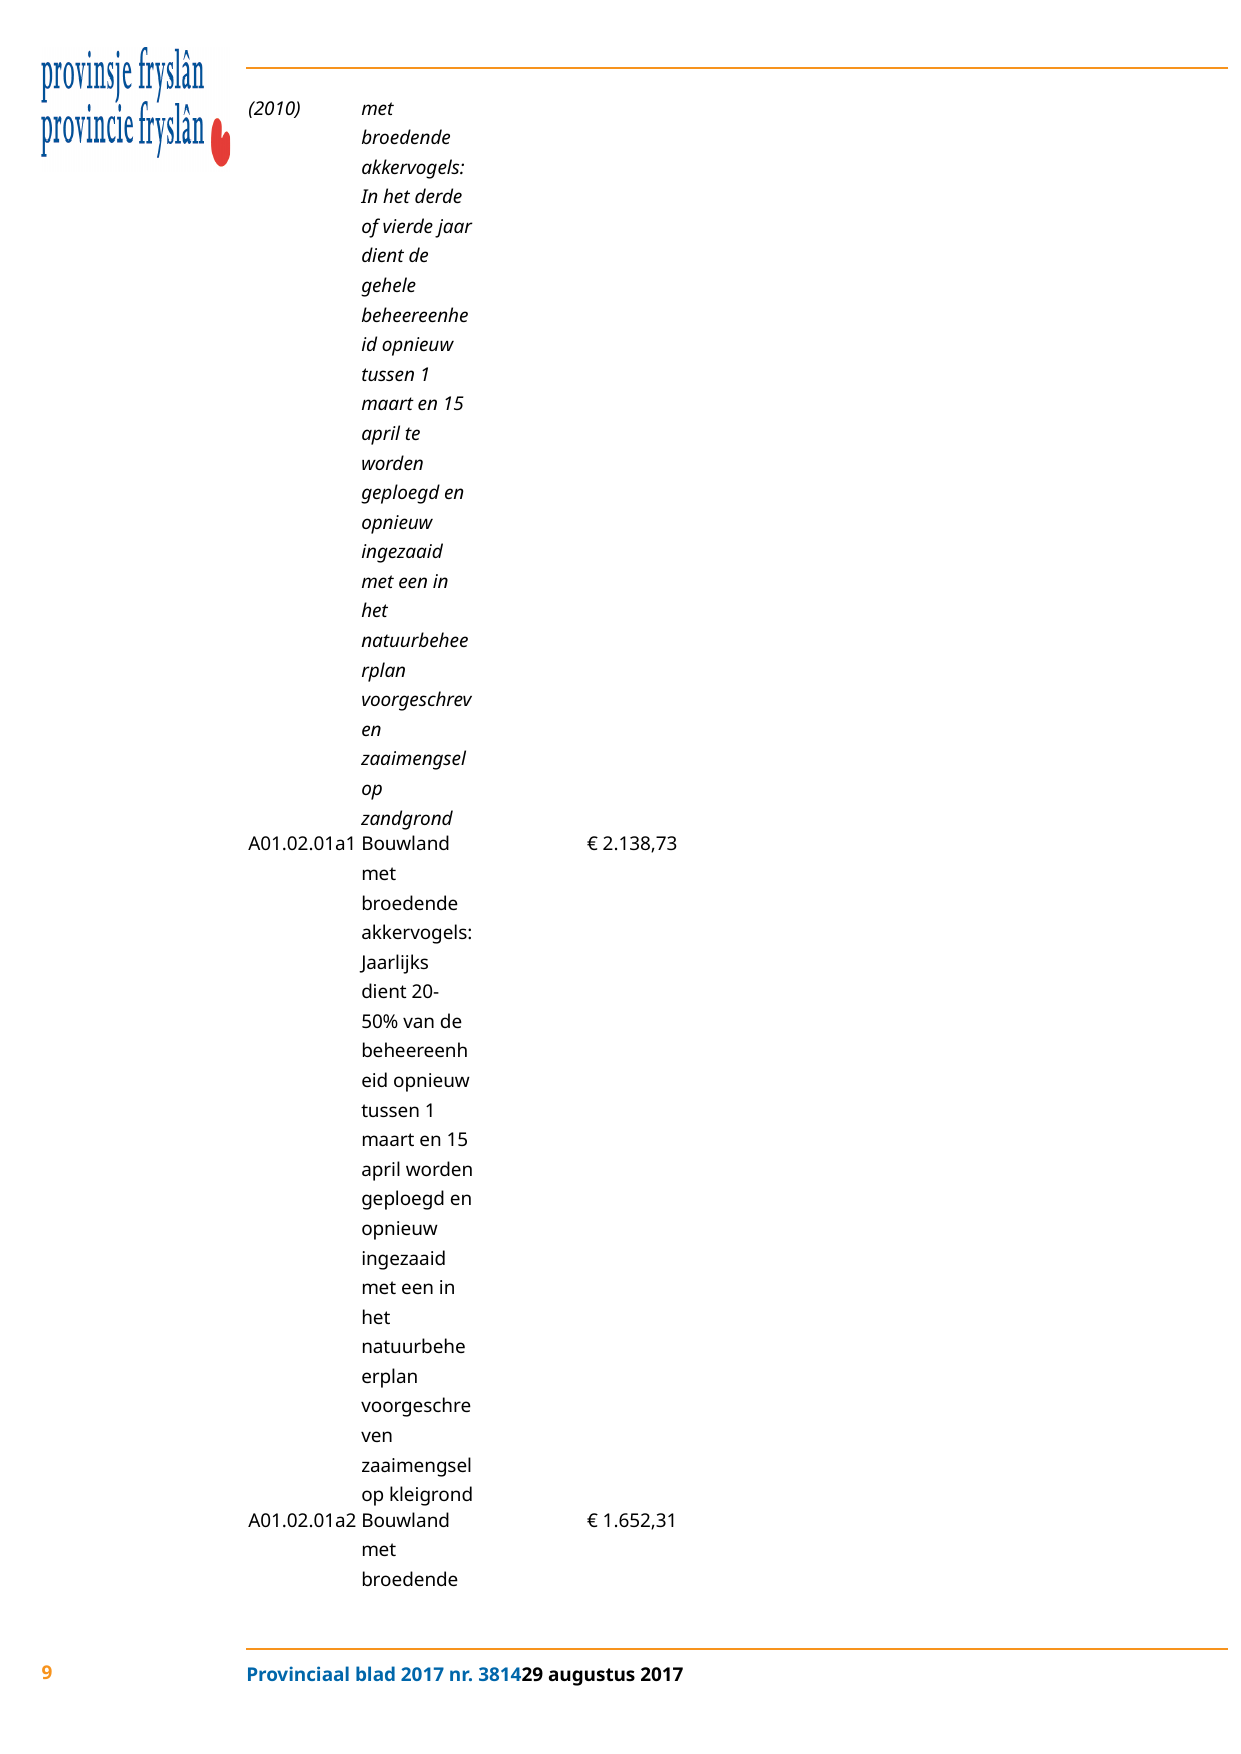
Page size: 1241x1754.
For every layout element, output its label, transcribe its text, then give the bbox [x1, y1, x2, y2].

table_cell (2010) [248, 95, 361, 831]
table_cell A01.02.01a2 [248, 1507, 361, 1592]
table_cell [474, 95, 587, 831]
table_cell Bouwland met broedende [361, 1507, 474, 1592]
table_cell [587, 95, 700, 831]
table_cell met broedende akkervogels: In het derde of vierde jaar dient de gehele beheereenheid opnieuw tussen 1 maart en 15 april te worden geploegd en opnieuw ingezaaid met een in het natuurbeheerplan voorgeschreven zaaimengsel op zandgrond [361, 95, 474, 831]
table_cell [474, 1507, 587, 1592]
picture [41, 47, 231, 172]
table_cell € 2.138,73 [587, 831, 700, 1507]
table_cell Bouwland met broedende akkervogels: Jaarlijks dient 20-50% van de beheereenheid opnieuw tussen 1 maart en 15 april worden geploegd en opnieuw ingezaaid met een in het natuurbeheerplan voorgeschreven zaaimengsel op kleigrond [361, 831, 474, 1507]
table_cell [474, 831, 587, 1507]
table_cell € 1.652,31 [587, 1507, 700, 1592]
table_cell A01.02.01a1 [248, 831, 361, 1507]
